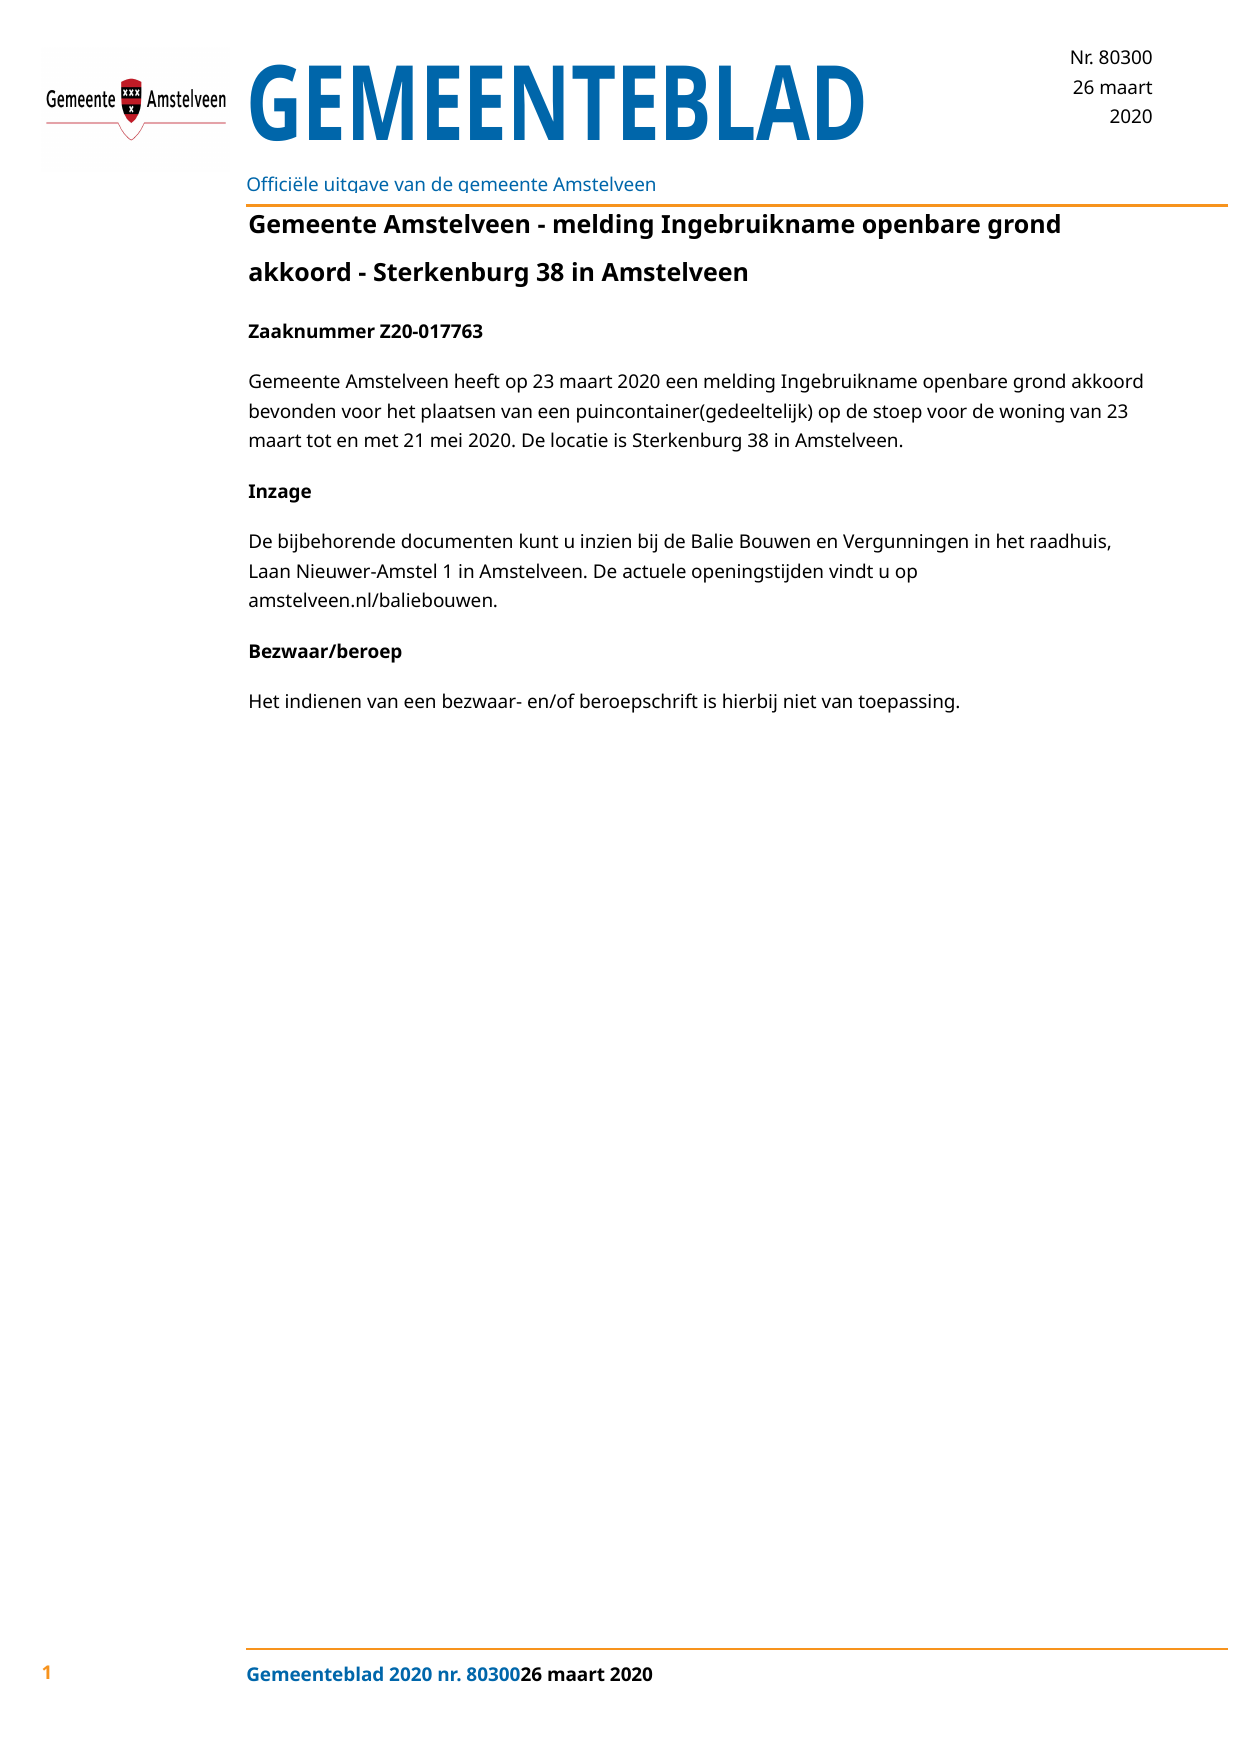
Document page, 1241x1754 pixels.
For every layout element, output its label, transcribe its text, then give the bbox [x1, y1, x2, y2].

picture [41, 47, 231, 172]
text Zaaknummer Z20-017763 [248, 318, 1152, 344]
text Inzage [248, 478, 1152, 504]
text De bijbehorende documenten kunt u inzien bij de Balie Bouwen en Vergunningen in het raadhuis, Laan Nieuwer-Amstel 1 in Amstelveen. De actuele openingstijden vindt u op amstelveen.nl/baliebouwen. [248, 528, 1152, 613]
text Het indienen van een bezwaar- en/of beroepschrift is hierbij niet van toepassing. [248, 688, 1152, 714]
text Bezwaar/beroep [248, 638, 1152, 664]
text Gemeente Amstelveen heeft op 23 maart 2020 een melding Ingebruikname openbare grond akkoord bevonden voor het plaatsen van een puincontainer(gedeeltelijk) op de stoep voor de woning van 23 maart tot en met 21 mei 2020. De locatie is Sterkenburg 38 in Amstelveen. [248, 368, 1152, 453]
text Gemeente Amstelveen - melding Ingebruikname openbare grond akkoord - Sterkenburg 38 in Amstelveen [248, 207, 1152, 288]
